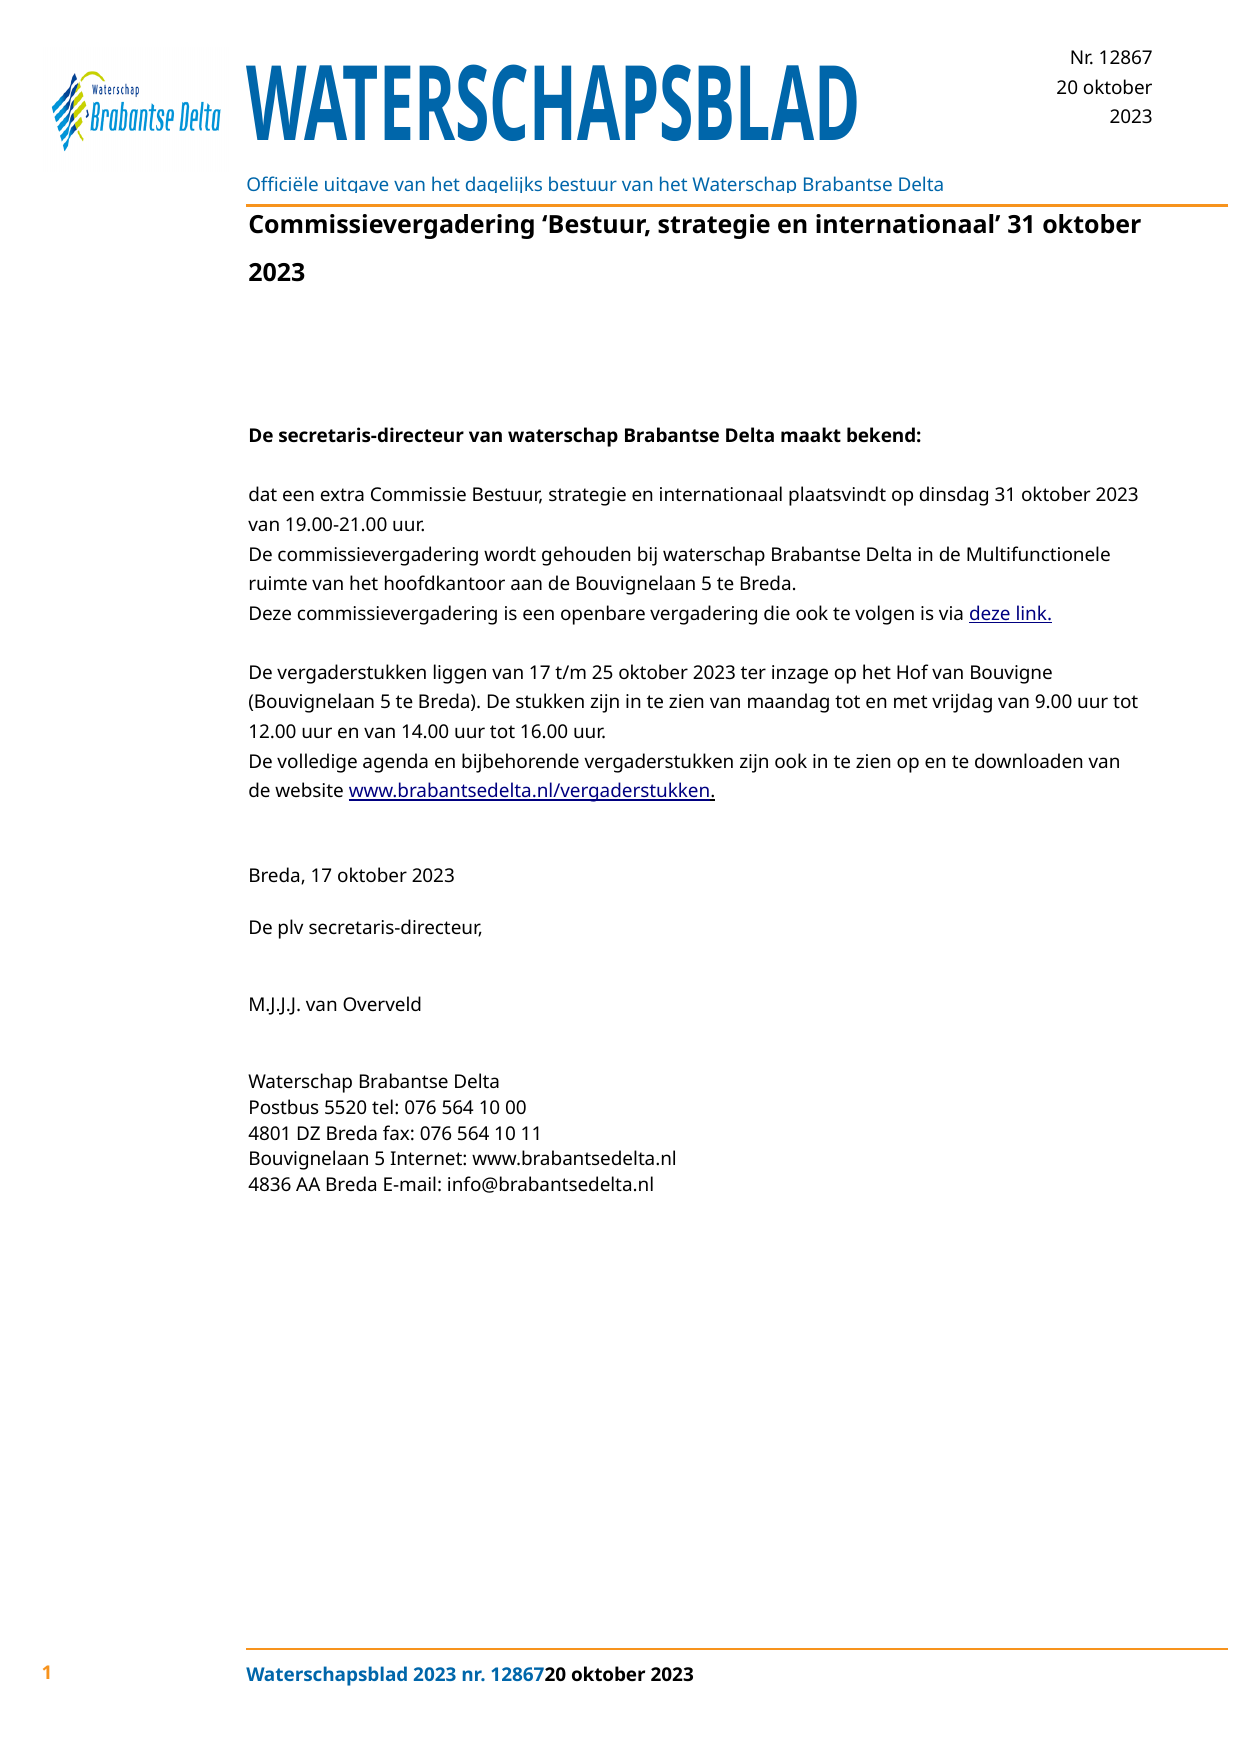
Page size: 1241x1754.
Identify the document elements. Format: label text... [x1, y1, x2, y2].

text De commissievergadering wordt gehouden bij waterschap Brabantse Delta in de Multifunctionele ruimte van het hoofdkantoor aan de Bouvignelaan 5 te Breda. [248, 541, 1152, 596]
text Breda, 17 oktober 2023 [248, 862, 1152, 888]
text De vergaderstukken liggen van 17 t/m 25 oktober 2023 ter inzage op het Hof van Bouvigne (Bouvignelaan 5 te Breda). De stukken zijn in te zien van maandag tot en met vrijdag van 9.00 uur tot 12.00 uur en van 14.00 uur tot 16.00 uur. [248, 659, 1152, 744]
text M.J.J.J. van Overveld [248, 991, 1152, 1017]
text dat een extra Commissie Bestuur, strategie en internationaal plaatsvindt op dinsdag 31 oktober 2023 van 19.00-21.00 uur. [248, 482, 1152, 537]
text De plv secretaris-directeur, [248, 914, 1152, 939]
text Postbus 5520 tel: 076 564 10 00 [248, 1094, 1152, 1120]
text 4836 AA Breda E-mail: info@brabantsedelta.nl [248, 1171, 1152, 1197]
text Deze commissievergadering is een openbare vergadering die ook te volgen is via deze link. [248, 600, 1152, 626]
text Waterschap Brabantse Delta [248, 1068, 1152, 1094]
text Bouvignelaan 5 Internet: www.brabantsedelta.nl [248, 1145, 1152, 1171]
text De secretaris-directeur van waterschap Brabantse Delta maakt bekend: [248, 422, 1152, 448]
text Commissievergadering ‘Bestuur, strategie en internationaal’ 31 oktober 2023 [248, 207, 1152, 288]
text 4801 DZ Breda fax: 076 564 10 11 [248, 1120, 1152, 1145]
picture [41, 47, 231, 172]
text de website www.brabantsedelta.nl/vergaderstukken. [248, 777, 1152, 803]
text De volledige agenda en bijbehorende vergaderstukken zijn ook in te zien op en te downloaden van [248, 748, 1152, 774]
